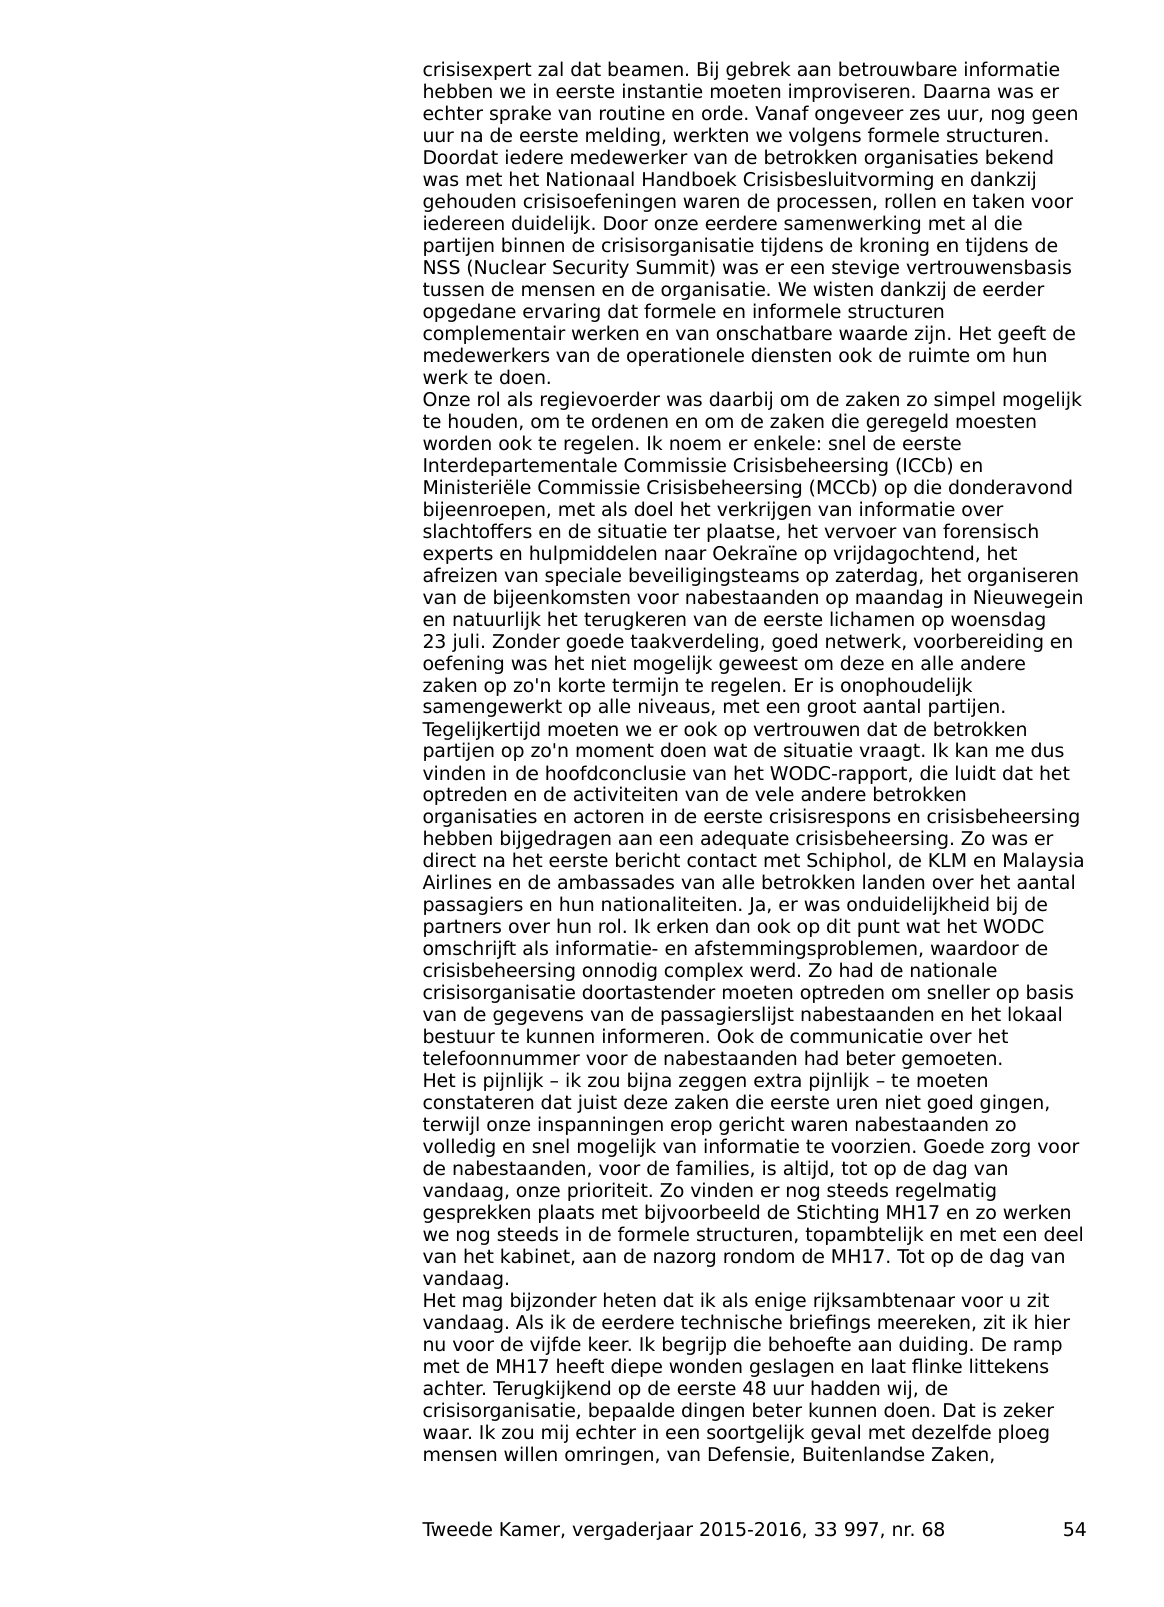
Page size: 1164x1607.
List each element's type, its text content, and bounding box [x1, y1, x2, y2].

text Het mag bijzonder heten dat ik als enige rijksambtenaar voor u zit vandaag. Als ik de eerdere technische briefings meereken, zit ik hier nu voor de vijfde keer. Ik begrijp die behoefte aan duiding. De ramp met de MH17 heeft diepe wonden geslagen en laat flinke littekens achter. Terugkijkend op de eerste 48 uur hadden wij, de crisisorganisatie, bepaalde dingen beter kunnen doen. Dat is zeker waar. Ik zou mij echter in een soortgelijk geval met dezelfde ploeg mensen willen omringen, van Defensie, Buitenlandse Zaken, [422, 1290, 1087, 1466]
text Tegelijkertijd moeten we er ook op vertrouwen dat de betrokken partijen op zo'n moment doen wat de situatie vraagt. Ik kan me dus vinden in de hoofdconclusie van het WODC-rapport, die luidt dat het optreden en de activiteiten van de vele andere betrokken organisaties en actoren in de eerste crisisrespons en crisisbeheersing hebben bijgedragen aan een adequate crisisbeheersing. Zo was er direct na het eerste bericht contact met Schiphol, de KLM en Malaysia Airlines en de ambassades van alle betrokken landen over het aantal passagiers en hun nationaliteiten. Ja, er was onduidelijkheid bij de partners over hun rol. Ik erken dan ook op dit punt wat het WODC omschrijft als informatie- en afstemmingsproblemen, waardoor de crisisbeheersing onnodig complex werd. Zo had de nationale crisisorganisatie doortastender moeten optreden om sneller op basis van de gegevens van de passagierslijst nabestaanden en het lokaal bestuur te kunnen informeren. Ook de communicatie over het telefoonnummer voor de nabestaanden had beter gemoeten. [422, 718, 1087, 1070]
text crisisexpert zal dat beamen. Bij gebrek aan betrouwbare informatie hebben we in eerste instantie moeten improviseren. Daarna was er echter sprake van routine en orde. Vanaf ongeveer zes uur, nog geen uur na de eerste melding, werkten we volgens formele structuren. Doordat iedere medewerker van de betrokken organisaties bekend was met het Nationaal Handboek Crisisbesluitvorming en dankzij gehouden crisisoefeningen waren de processen, rollen en taken voor iedereen duidelijk. Door onze eerdere samenwerking met al die partijen binnen de crisisorganisatie tijdens de kroning en tijdens de NSS (Nuclear Security Summit) was er een stevige vertrouwensbasis tussen de mensen en de organisatie. We wisten dankzij de eerder opgedane ervaring dat formele en informele structuren complementair werken en van onschatbare waarde zijn. Het geeft de medewerkers van de operationele diensten ook de ruimte om hun werk te doen. [422, 59, 1087, 389]
text Het is pijnlijk – ik zou bijna zeggen extra pijnlijk – te moeten constateren dat juist deze zaken die eerste uren niet goed gingen, terwijl onze inspanningen erop gericht waren nabestaanden zo volledig en snel mogelijk van informatie te voorzien. Goede zorg voor de nabestaanden, voor de families, is altijd, tot op de dag van vandaag, onze prioriteit. Zo vinden er nog steeds regelmatig gesprekken plaats met bijvoorbeeld de Stichting MH17 en zo werken we nog steeds in de formele structuren, topambtelijk en met een deel van het kabinet, aan de nazorg rondom de MH17. Tot op de dag van vandaag. [422, 1070, 1087, 1290]
text Onze rol als regievoerder was daarbij om de zaken zo simpel mogelijk te houden, om te ordenen en om de zaken die geregeld moesten worden ook te regelen. Ik noem er enkele: snel de eerste Interdepartementale Commissie Crisisbeheersing (ICCb) en Ministeriële Commissie Crisisbeheersing (MCCb) op die donderavond bijeenroepen, met als doel het verkrijgen van informatie over slachtoffers en de situatie ter plaatse, het vervoer van forensisch experts en hulpmiddelen naar Oekraïne op vrijdagochtend, het afreizen van speciale beveiligingsteams op zaterdag, het organiseren van de bijeenkomsten voor nabestaanden op maandag in Nieuwegein en natuurlijk het terugkeren van de eerste lichamen op woensdag 23 juli. Zonder goede taakverdeling, goed netwerk, voorbereiding en oefening was het niet mogelijk geweest om deze en alle andere zaken op zo'n korte termijn te regelen. Er is onophoudelijk samengewerkt op alle niveaus, met een groot aantal partijen. [422, 389, 1087, 718]
